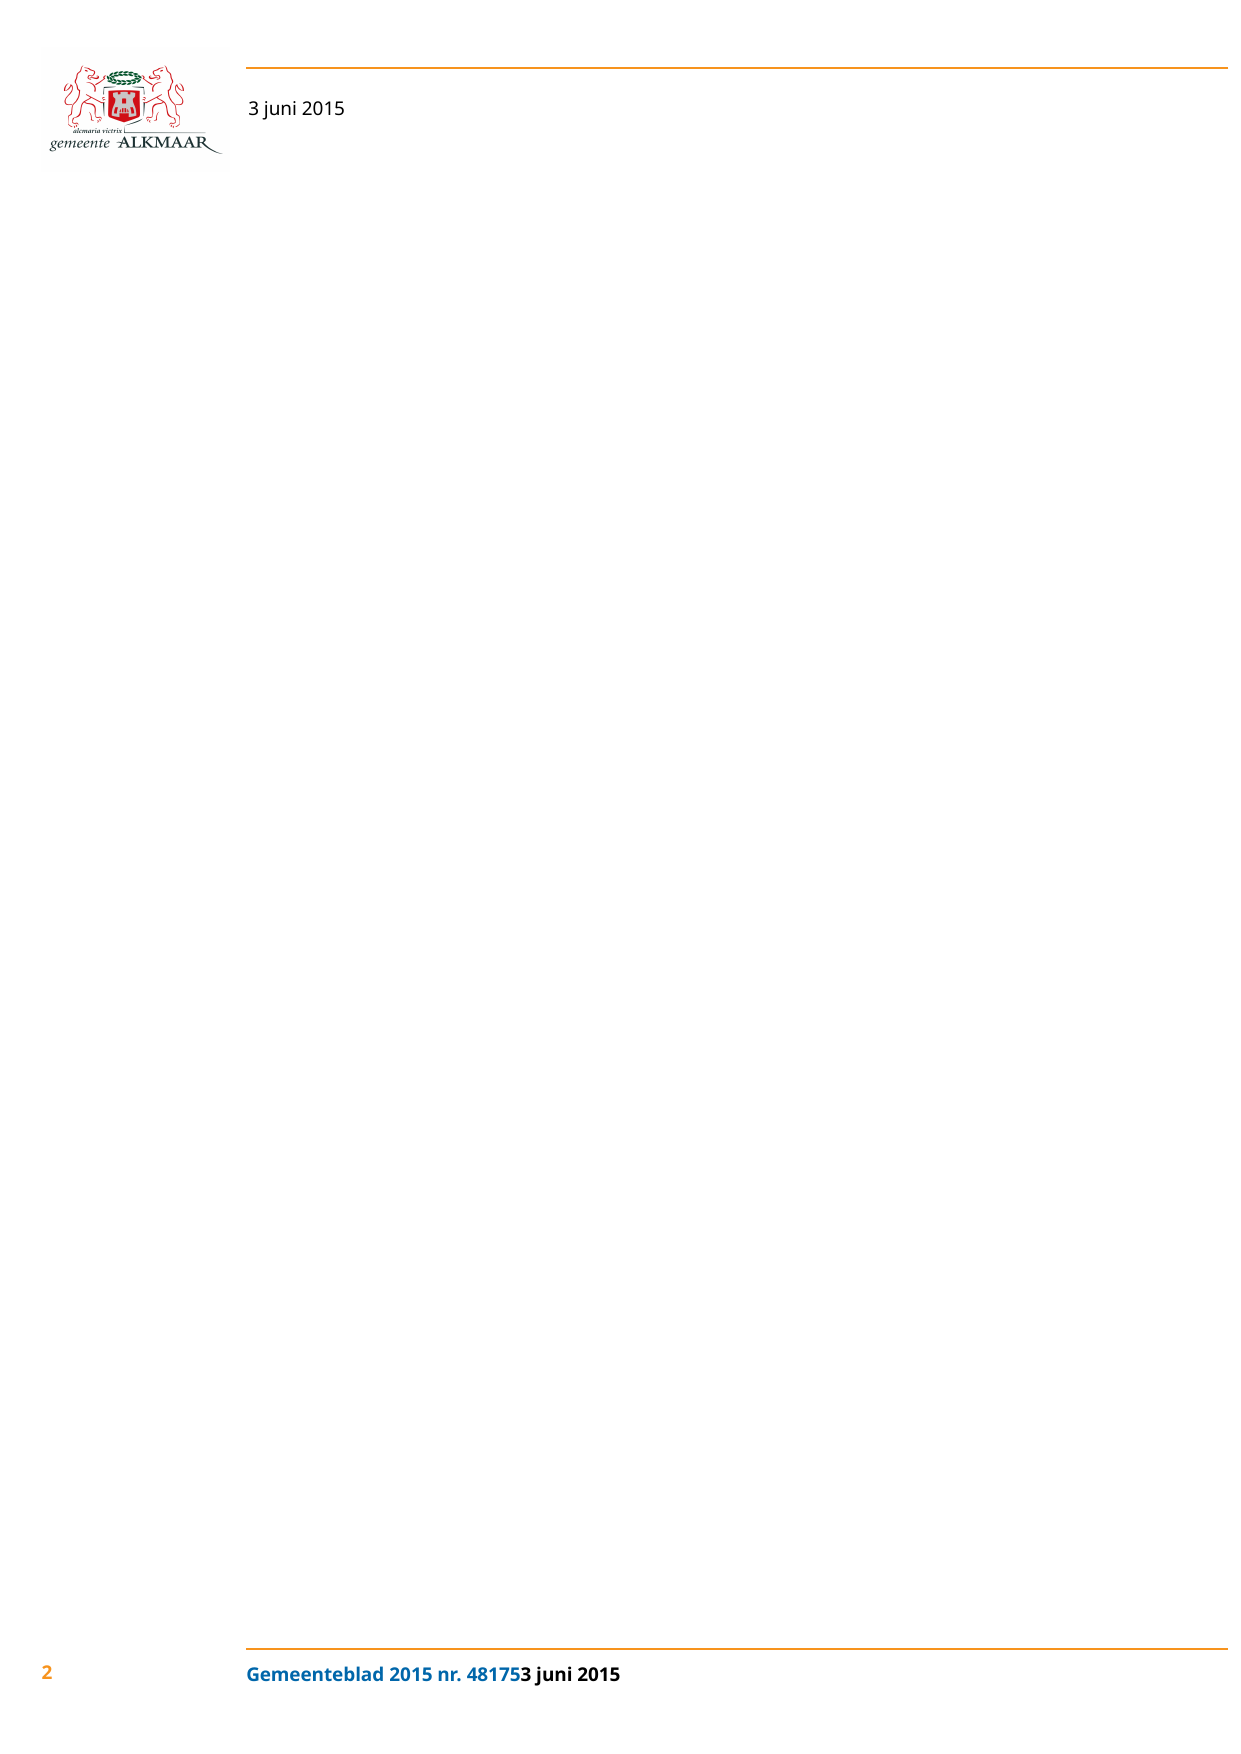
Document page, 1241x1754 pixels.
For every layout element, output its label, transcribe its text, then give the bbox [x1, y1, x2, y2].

text 3 juni 2015 [248, 95, 1152, 121]
picture [41, 47, 231, 172]
